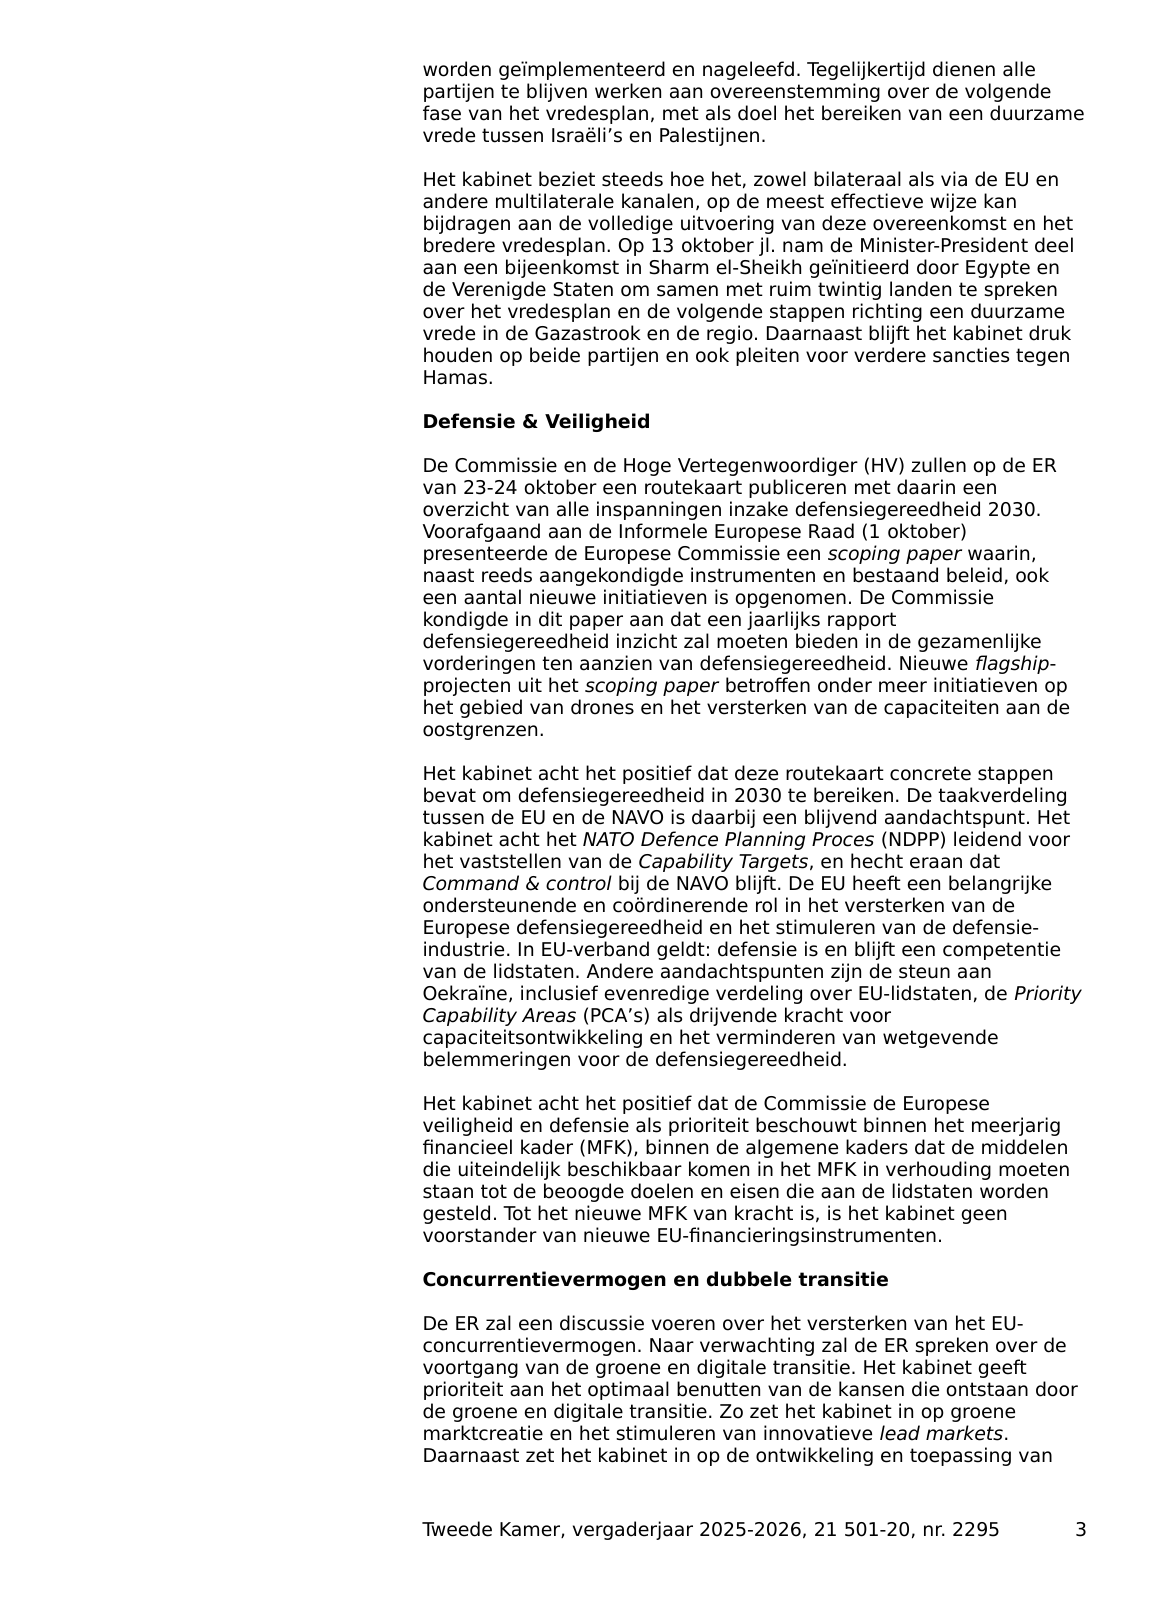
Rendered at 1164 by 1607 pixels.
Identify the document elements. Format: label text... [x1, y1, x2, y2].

text worden geïmplementeerd en nageleefd. Tegelijkertijd dienen alle partijen te blijven werken aan overeenstemming over de volgende fase van het vredesplan, met als doel het bereiken van een duurzame vrede tussen Israëli’s en Palestijnen. [422, 59, 1087, 147]
text Het kabinet acht het positief dat deze routekaart concrete stappen bevat om defensiegereedheid in 2030 te bereiken. De taakverdeling tussen de EU en de NAVO is daarbij een blijvend aandachtspunt. Het kabinet acht het NATO Defence Planning Proces (NDPP) leidend voor het vaststellen van de Capability Targets, en hecht eraan dat Command & control bij de NAVO blijft. De EU heeft een belangrijke ondersteunende en coördinerende rol in het versterken van de Europese defensiegereedheid en het stimuleren van de defensie-industrie. In EU-verband geldt: defensie is en blijft een competentie van de lidstaten. Andere aandachtspunten zijn de steun aan Oekraïne, inclusief evenredige verdeling over EU-lidstaten, de Priority Capability Areas (PCA’s) als drijvende kracht voor capaciteitsontwikkeling en het verminderen van wetgevende belemmeringen voor de defensiegereedheid. [422, 763, 1087, 1071]
text De Commissie en de Hoge Vertegenwoordiger (HV) zullen op de ER van 23-24 oktober een routekaart publiceren met daarin een overzicht van alle inspanningen inzake defensiegereedheid 2030. Voorafgaand aan de Informele Europese Raad (1 oktober) presenteerde de Europese Commissie een scoping paper waarin, naast reeds aangekondigde instrumenten en bestaand beleid, ook een aantal nieuwe initiatieven is opgenomen. De Commissie kondigde in dit paper aan dat een jaarlijks rapport defensiegereedheid inzicht zal moeten bieden in de gezamenlijke vorderingen ten aanzien van defensiegereedheid. Nieuwe flagship-projecten uit het scoping paper betroffen onder meer initiatieven op het gebied van drones en het versterken van de capaciteiten aan de oostgrenzen. [422, 455, 1087, 741]
text De ER zal een discussie voeren over het versterken van het EU-concurrentievermogen. Naar verwachting zal de ER spreken over de voortgang van de groene en digitale transitie. Het kabinet geeft prioriteit aan het optimaal benutten van de kansen die ontstaan door de groene en digitale transitie. Zo zet het kabinet in op groene marktcreatie en het stimuleren van innovatieve lead markets. Daarnaast zet het kabinet in op de ontwikkeling en toepassing van [422, 1313, 1087, 1467]
subtitle Concurrentievermogen en dubbele transitie [422, 1269, 1087, 1291]
text Het kabinet acht het positief dat de Commissie de Europese veiligheid en defensie als prioriteit beschouwt binnen het meerjarig financieel kader (MFK), binnen de algemene kaders dat de middelen die uiteindelijk beschikbaar komen in het MFK in verhouding moeten staan tot de beoogde doelen en eisen die aan de lidstaten worden gesteld. Tot het nieuwe MFK van kracht is, is het kabinet geen voorstander van nieuwe EU-financieringsinstrumenten. [422, 1093, 1087, 1247]
text Het kabinet beziet steeds hoe het, zowel bilateraal als via de EU en andere multilaterale kanalen, op de meest effectieve wijze kan bijdragen aan de volledige uitvoering van deze overeenkomst en het bredere vredesplan. Op 13 oktober jl. nam de Minister-President deel aan een bijeenkomst in Sharm el-Sheikh geïnitieerd door Egypte en de Verenigde Staten om samen met ruim twintig landen te spreken over het vredesplan en de volgende stappen richting een duurzame vrede in de Gazastrook en de regio. Daarnaast blijft het kabinet druk houden op beide partijen en ook pleiten voor verdere sancties tegen Hamas. [422, 169, 1087, 389]
subtitle Defensie & Veiligheid [422, 411, 1087, 433]
